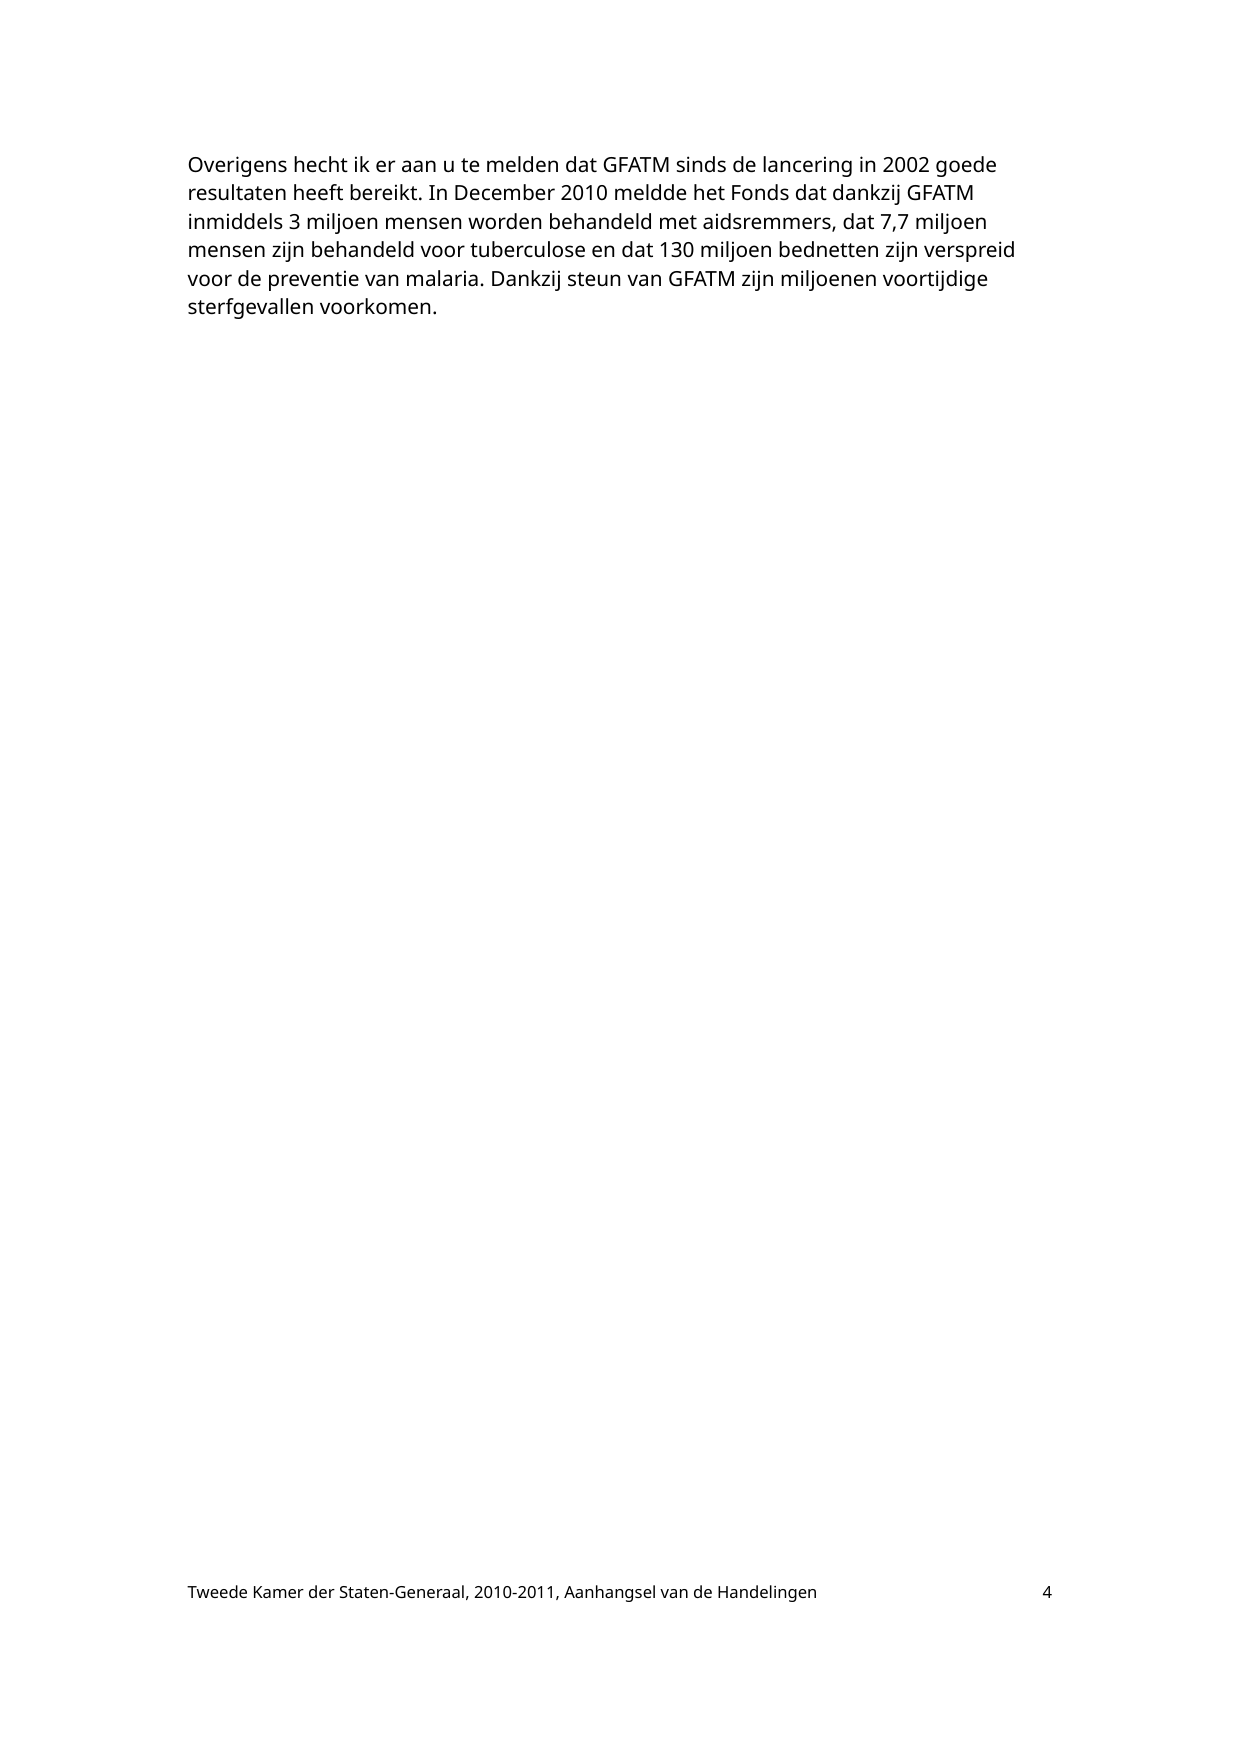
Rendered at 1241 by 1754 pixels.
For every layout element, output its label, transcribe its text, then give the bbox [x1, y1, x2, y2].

text Overigens hecht ik er aan u te melden dat GFATM sinds de lancering in 2002 goede resultaten heeft bereikt. In December 2010 meldde het Fonds dat dankzij GFATM inmiddels 3 miljoen mensen worden behandeld met aidsremmers, dat 7,7 miljoen mensen zijn behandeld voor tuberculose en dat 130 miljoen bednetten zijn verspreid voor de preventie van malaria. Dankzij steun van GFATM zijn miljoenen voortijdige sterfgevallen voorkomen. [187, 150, 1053, 321]
